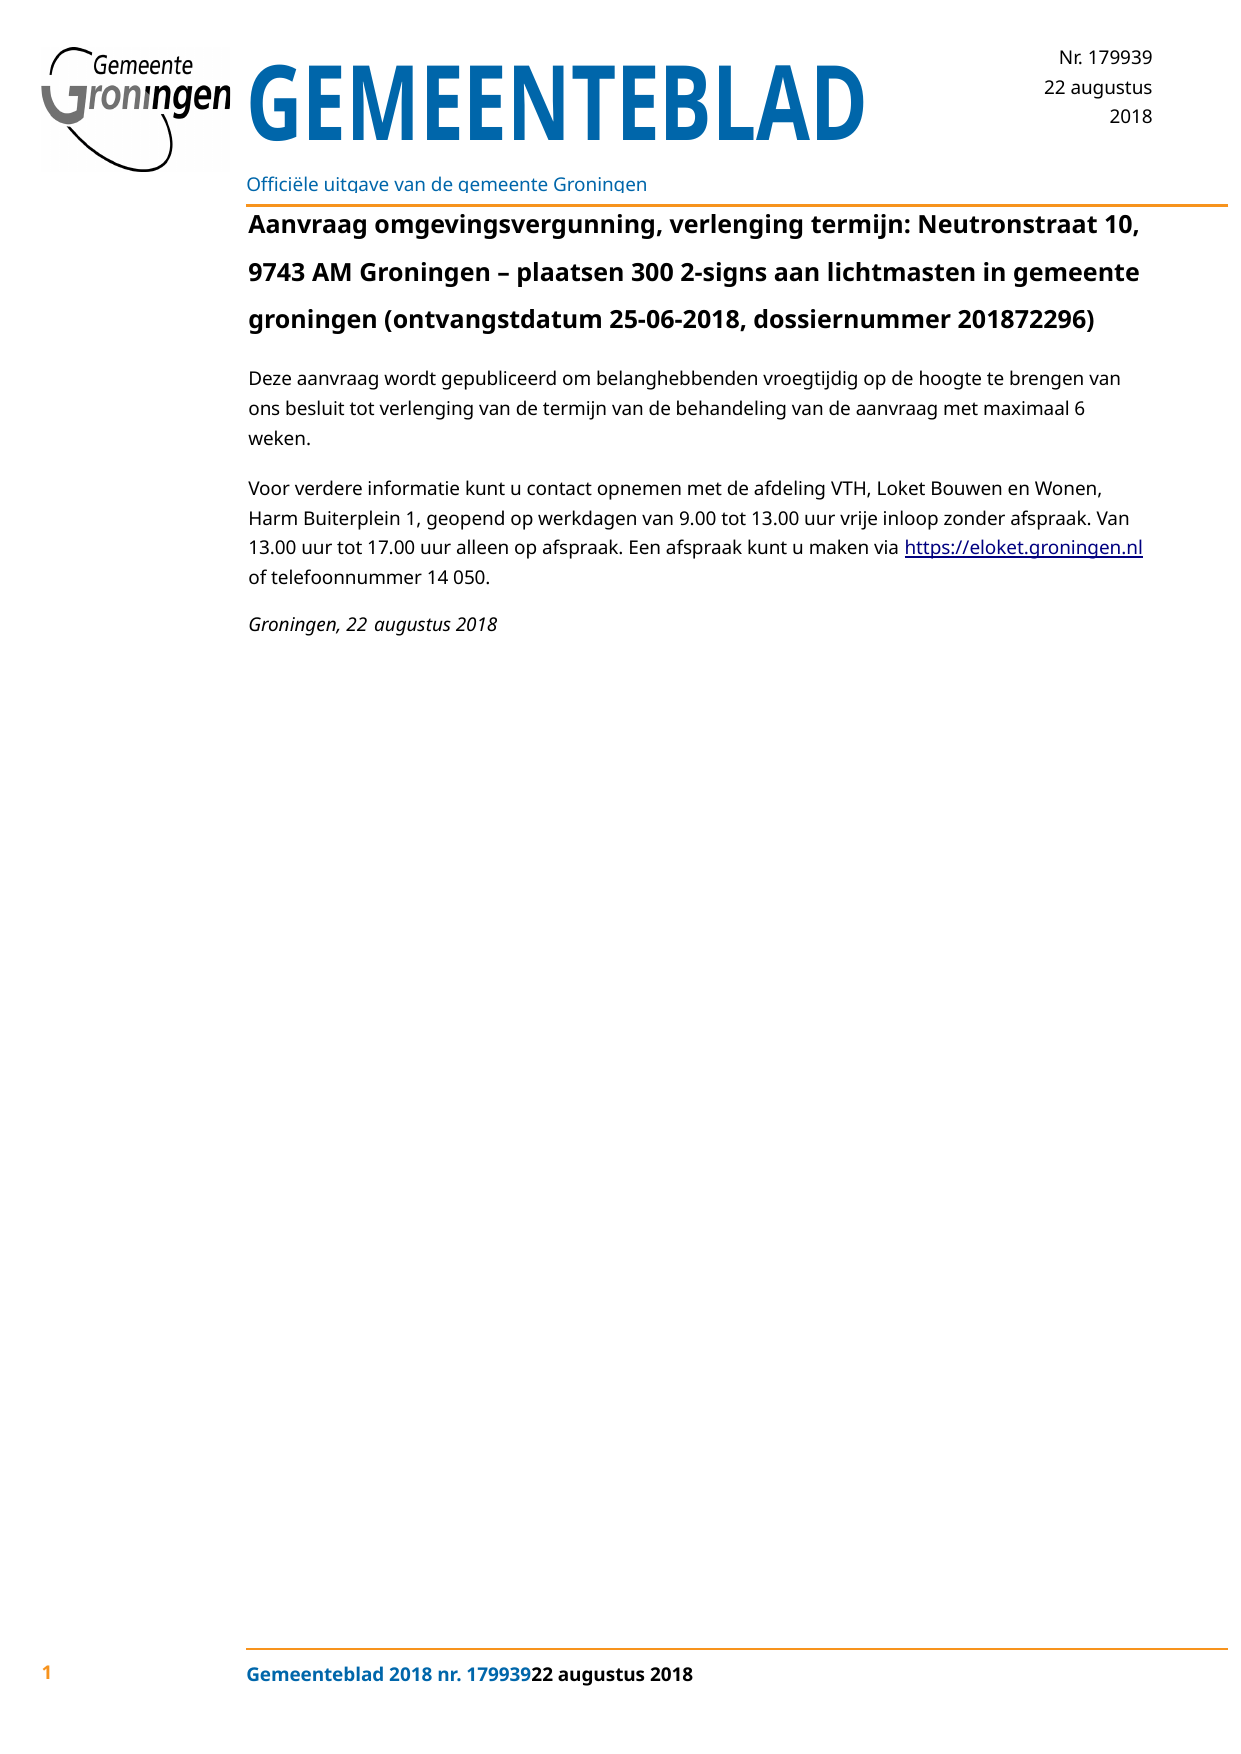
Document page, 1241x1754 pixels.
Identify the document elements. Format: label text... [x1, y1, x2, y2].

text Deze aanvraag wordt gepubliceerd om belanghebbenden vroegtijdig op de hoogte te brengen van ons besluit tot verlenging van de termijn van de behandeling van de aanvraag met maximaal 6 weken. [248, 366, 1152, 450]
text Aanvraag omgevingsvergunning, verlenging termijn: Neutronstraat 10, 9743 AM Groningen – plaatsen 300 2-signs aan lichtmasten in gemeente groningen (ontvangstdatum 25-06-2018, dossiernummer 201872296) [248, 207, 1152, 336]
text Voor verdere informatie kunt u contact opnemen met de afdeling VTH, Loket Bouwen en Wonen, Harm Buiterplein 1, geopend op werkdagen van 9.00 tot 13.00 uur vrije inloop zonder afspraak. Van 13.00 uur tot 17.00 uur alleen op afspraak. Een afspraak kunt u maken via https://eloket.groningen.nl of telefoonnummer 14 050. [248, 475, 1152, 589]
text Groningen, 22 augustus 2018 [248, 612, 1152, 637]
picture [41, 47, 231, 172]
